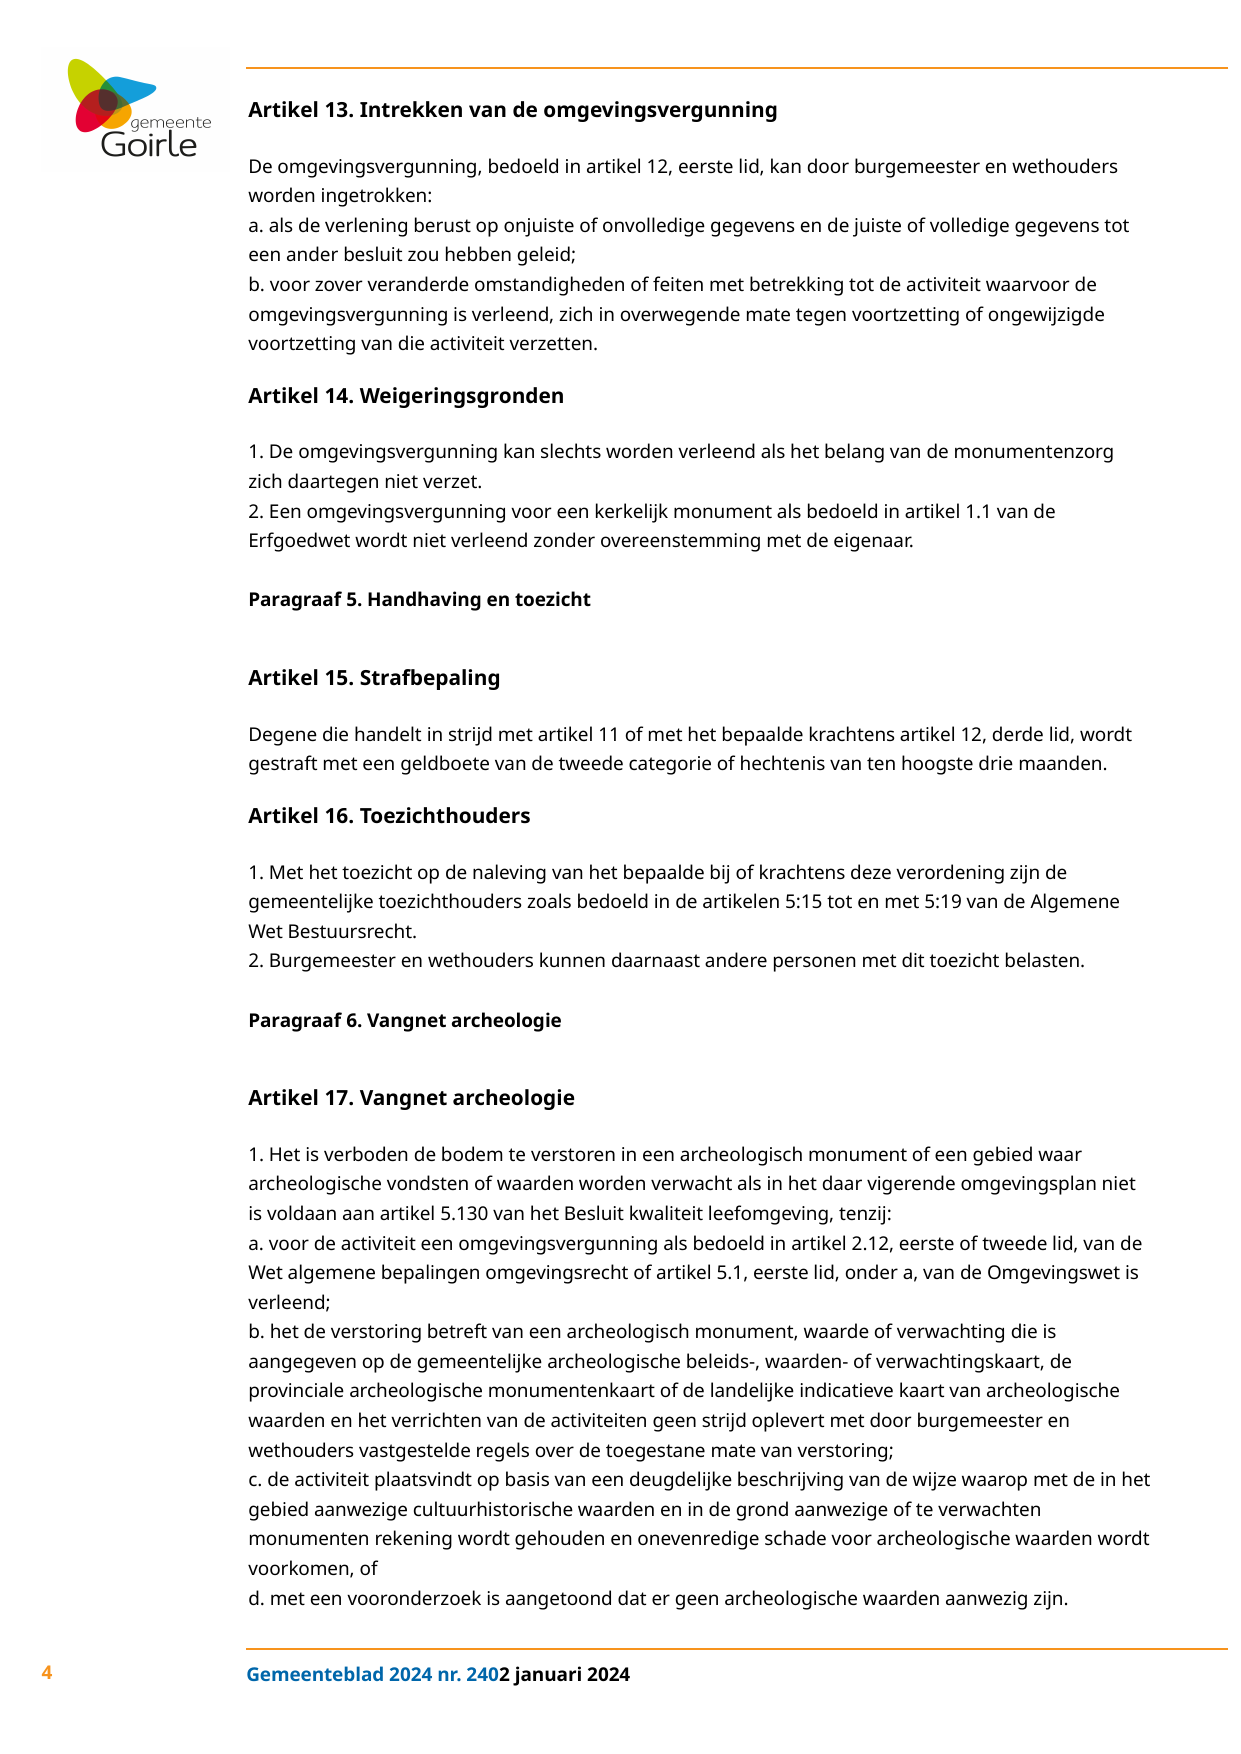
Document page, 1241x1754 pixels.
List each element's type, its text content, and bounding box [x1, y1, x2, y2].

text Paragraaf 5. Handhaving en toezicht [248, 587, 1152, 612]
text Artikel 14. Weigeringsgronden [248, 381, 1152, 409]
text b. voor zover veranderde omstandigheden of feiten met betrekking tot de activiteit waarvoor de omgevingsvergunning is verleend, zich in overwegende mate tegen voortzetting of ongewijzigde voortzetting van die activiteit verzetten. [248, 271, 1152, 356]
text Artikel 13. Intrekken van de omgevingsvergunning [248, 95, 1152, 123]
text Degene die handelt in strijd met artikel 11 of met het bepaalde krachtens artikel 12, derde lid, wordt gestraft met een geldboete van de tweede categorie of hechtenis van ten hoogste drie maanden. [248, 721, 1152, 776]
text De omgevingsvergunning, bedoeld in artikel 12, eerste lid, kan door burgemeester en wethouders worden ingetrokken: [248, 153, 1152, 208]
text a. voor de activiteit een omgevingsvergunning als bedoeld in artikel 2.12, eerste of tweede lid, van de Wet algemene bepalingen omgevingsrecht of artikel 5.1, eerste lid, onder a, van de Omgevingswet is verleend; [248, 1230, 1152, 1314]
text c. de activiteit plaatsvindt op basis van een deugdelijke beschrijving van de wijze waarop met de in het gebied aanwezige cultuurhistorische waarden en in de grond aanwezige of te verwachten monumenten rekening wordt gehouden en onevenredige schade voor archeologische waarden wordt voorkomen, of [248, 1466, 1152, 1581]
text Artikel 17. Vangnet archeologie [248, 1083, 1152, 1111]
text Artikel 15. Strafbepaling [248, 663, 1152, 691]
text 1. Met het toezicht op de naleving van het bepaalde bij of krachtens deze verordening zijn de gemeentelijke toezichthouders zoals bedoeld in de artikelen 5:15 tot en met 5:19 van de Algemene Wet Bestuursrecht. [248, 859, 1152, 944]
text 1. Het is verboden de bodem te verstoren in een archeologisch monument of een gebied waar archeologische vondsten of waarden worden verwacht als in het daar vigerende omgevingsplan niet is voldaan aan artikel 5.130 van het Besluit kwaliteit leefomgeving, tenzij: [248, 1141, 1152, 1226]
picture [41, 47, 231, 172]
text Paragraaf 6. Vangnet archeologie [248, 1007, 1152, 1032]
text d. met een vooronderzoek is aangetoond dat er geen archeologische waarden aanwezig zijn. [248, 1585, 1152, 1610]
text a. als de verlening berust op onjuiste of onvolledige gegevens en de juiste of volledige gegevens tot een ander besluit zou hebben geleid; [248, 212, 1152, 267]
text 2. Een omgevingsvergunning voor een kerkelijk monument als bedoeld in artikel 1.1 van de Erfgoedwet wordt niet verleend zonder overeenstemming met de eigenaar. [248, 498, 1152, 553]
text 2. Burgemeester en wethouders kunnen daarnaast andere personen met dit toezicht belasten. [248, 948, 1152, 973]
text b. het de verstoring betreft van een archeologisch monument, waarde of verwachting die is aangegeven op de gemeentelijke archeologische beleids-, waarden- of verwachtingskaart, de provinciale archeologische monumentenkaart of de landelijke indicatieve kaart van archeologische waarden en het verrichten van de activiteiten geen strijd oplevert met door burgemeester en wethouders vastgestelde regels over de toegestane mate van verstoring; [248, 1318, 1152, 1462]
text Artikel 16. Toezichthouders [248, 801, 1152, 829]
text 1. De omgevingsvergunning kan slechts worden verleend als het belang van de monumentenzorg zich daartegen niet verzet. [248, 439, 1152, 494]
